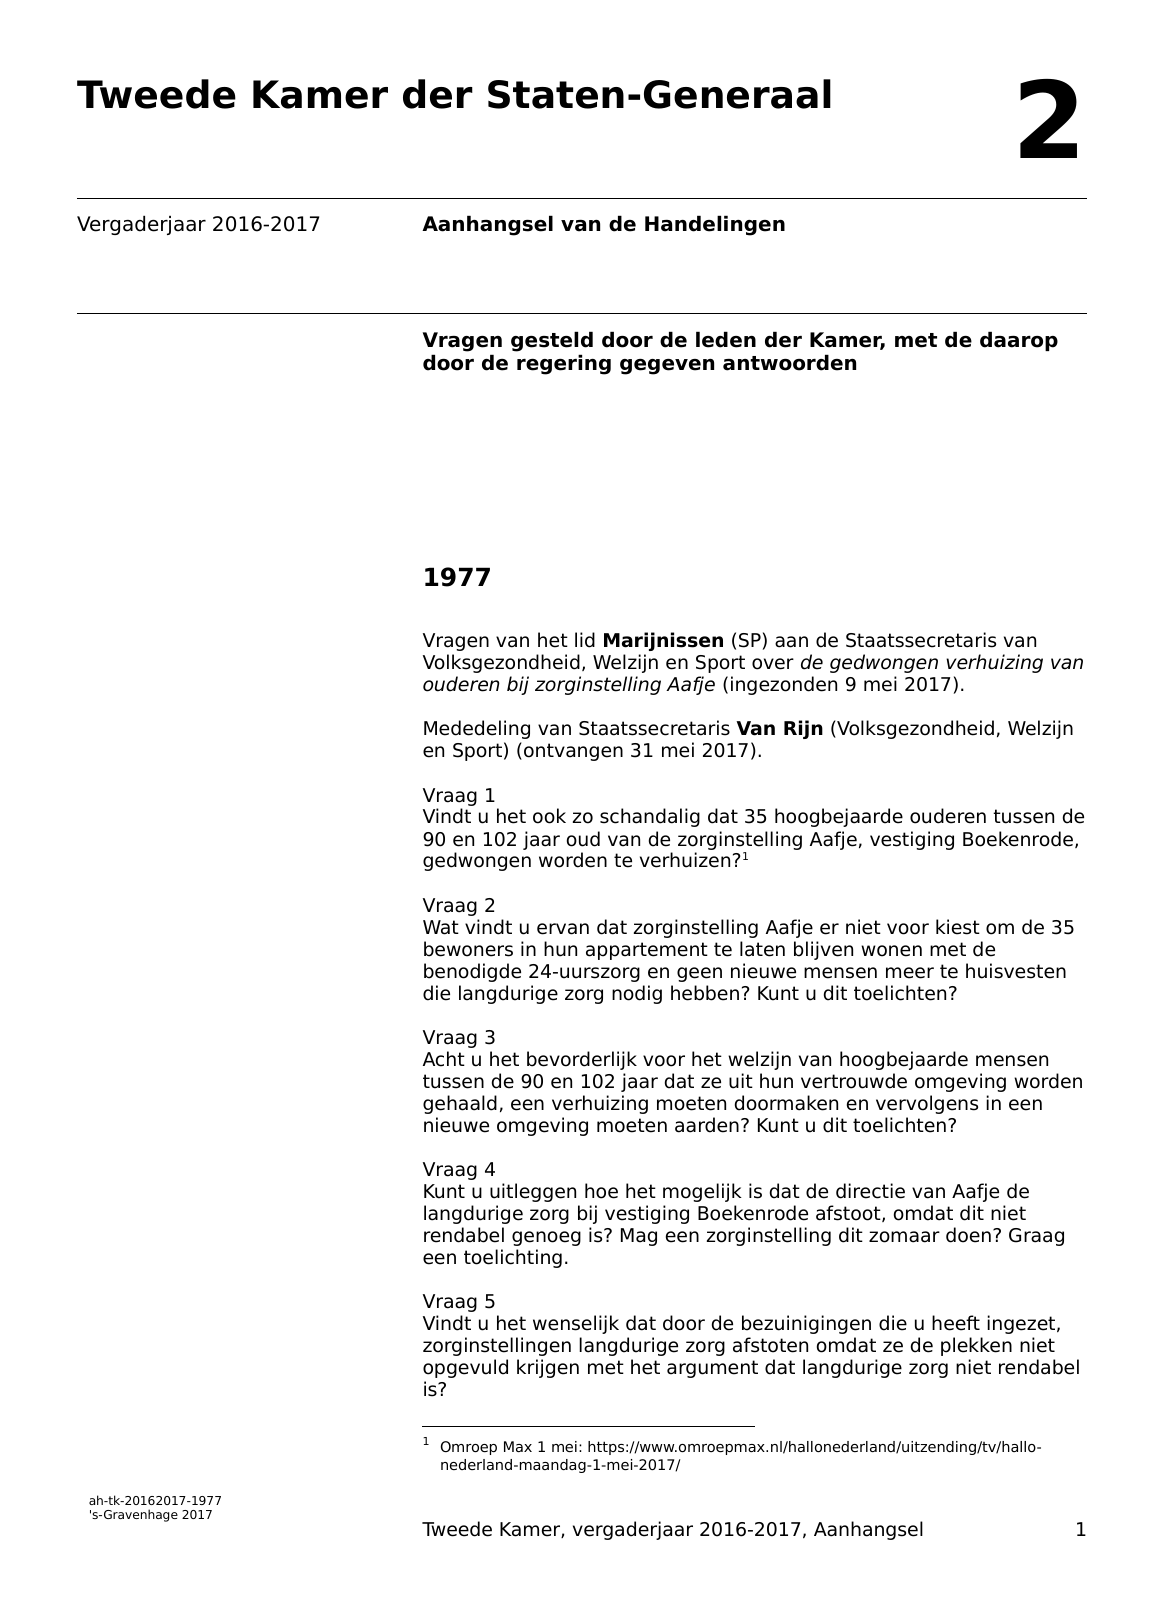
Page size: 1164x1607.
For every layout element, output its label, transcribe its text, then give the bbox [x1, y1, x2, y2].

table_header 2 [886, 59, 1087, 198]
text Vindt u het ook zo schandalig dat 35 hoogbejaarde ouderen tussen de 90 en 102 jaar oud van de zorginstelling Aafje, vestiging Boekenrode, gedwongen worden te verhuizen? [422, 806, 1087, 872]
table_cell Aanhangsel van de Handelingen [422, 199, 1087, 313]
text Acht u het bevorderlijk voor het welzijn van hoogbejaarde mensen tussen de 90 en 102 jaar dat ze uit hun vertrouwde omgeving worden gehaald, een verhuizing moeten doormaken en vervolgens in een nieuwe omgeving moeten aarden? Kunt u dit toelichten? [422, 1049, 1087, 1137]
text Vindt u het wenselijk dat door de bezuinigingen die u heeft ingezet, zorginstellingen langdurige zorg afstoten omdat ze de plekken niet opgevuld krijgen met het argument dat langdurige zorg niet rendabel is? [422, 1313, 1087, 1401]
table_header Tweede Kamer der Staten-Generaal [77, 59, 886, 198]
text Vragen van het lid Marijnissen (SP) aan de Staatssecretaris van Volksgezondheid, Welzijn en Sport over de gedwongen verhuizing van ouderen bij zorginstelling Aafje (ingezonden 9 mei 2017). [422, 630, 1087, 696]
text ah-tk-20162017-1977 [88, 1494, 323, 1508]
table_cell Vragen gesteld door de leden der Kamer, met de daarop door de regering gegeven antwoorden [422, 314, 1087, 375]
text 's-Gravenhage 2017 [88, 1508, 323, 1522]
text Omroep Max 1 mei: https://www.omroepmax.nl/hallonederland/uitzending/tv/hallo-nederland-maandag-1-mei-2017/ [422, 1435, 1087, 1474]
text Kunt u uitleggen hoe het mogelijk is dat de directie van Aafje de langdurige zorg bij vestiging Boekenrode afstoot, omdat dit niet rendabel genoeg is? Mag een zorginstelling dit zomaar doen? Graag een toelichting. [422, 1181, 1087, 1269]
text Mededeling van Staatssecretaris Van Rijn (Volksgezondheid, Welzijn en Sport) (ontvangen 31 mei 2017). [422, 718, 1087, 762]
text Vraag 4 [422, 1159, 1087, 1181]
text Vraag 3 [422, 1027, 1087, 1049]
text Wat vindt u ervan dat zorginstelling Aafje er niet voor kiest om de 35 bewoners in hun appartement te laten blijven wonen met de benodigde 24-uurszorg en geen nieuwe mensen meer te huisvesten die langdurige zorg nodig hebben? Kunt u dit toelichten? [422, 917, 1087, 1004]
text Vraag 1 [422, 784, 1087, 806]
text Vraag 5 [422, 1291, 1087, 1313]
text Vraag 2 [422, 894, 1087, 917]
table_cell Vergaderjaar 2016-2017 [77, 199, 422, 313]
table_cell [77, 314, 422, 375]
text 1977 [422, 563, 1087, 592]
